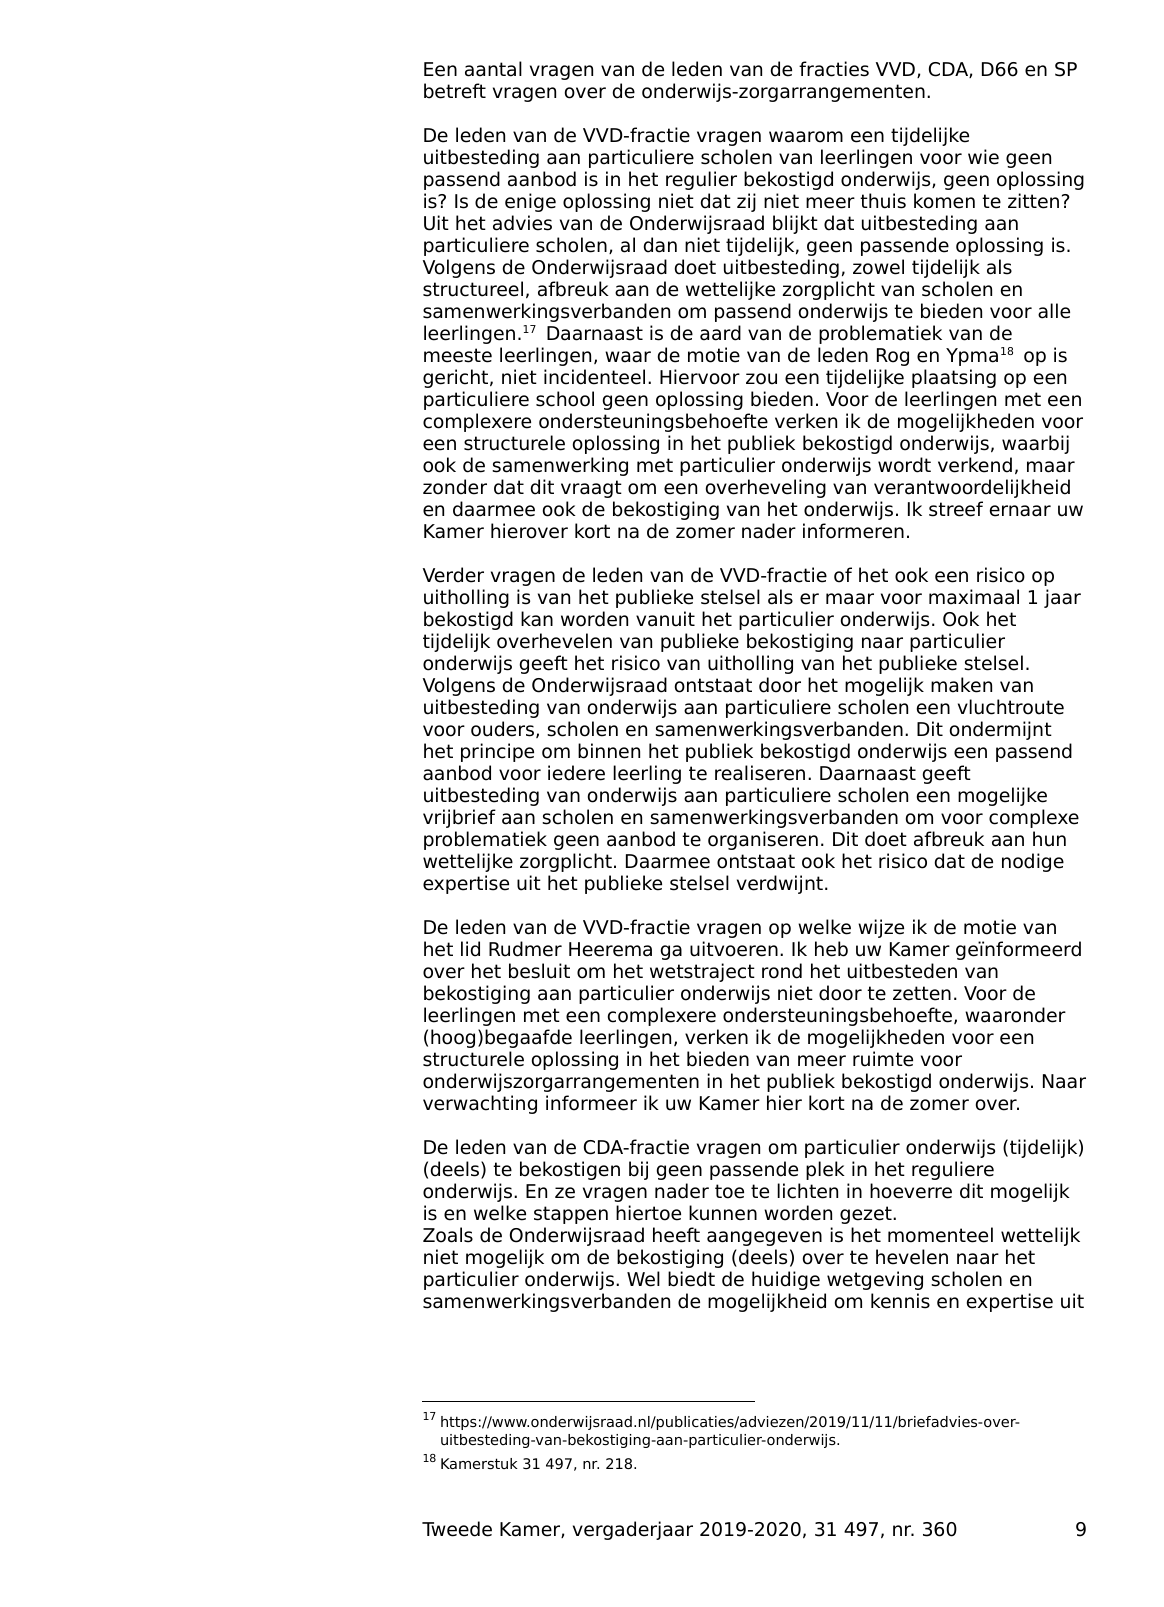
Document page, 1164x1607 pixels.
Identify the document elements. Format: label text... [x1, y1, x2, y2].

text De leden van de VVD-fractie vragen op welke wijze ik de motie van het lid Rudmer Heerema ga uitvoeren. Ik heb uw Kamer geïnformeerd over het besluit om het wetstraject rond het uitbesteden van bekostiging aan particulier onderwijs niet door te zetten. Voor de leerlingen met een complexere ondersteuningsbehoefte, waaronder (hoog)begaafde leerlingen, verken ik de mogelijkheden voor een structurele oplossing in het bieden van meer ruimte voor onderwijszorgarrangementen in het publiek bekostigd onderwijs. Naar verwachting informeer ik uw Kamer hier kort na de zomer over. [422, 917, 1087, 1115]
text Kamerstuk 31 497, nr. 218. [422, 1452, 1087, 1474]
text Verder vragen de leden van de VVD-fractie of het ook een risico op uitholling is van het publieke stelsel als er maar voor maximaal 1 jaar bekostigd kan worden vanuit het particulier onderwijs. Ook het tijdelijk overhevelen van publieke bekostiging naar particulier onderwijs geeft het risico van uitholling van het publieke stelsel. Volgens de Onderwijsraad ontstaat door het mogelijk maken van uitbesteding van onderwijs aan particuliere scholen een vluchtroute voor ouders, scholen en samenwerkingsverbanden. Dit ondermijnt het principe om binnen het publiek bekostigd onderwijs een passend aanbod voor iedere leerling te realiseren. Daarnaast geeft uitbesteding van onderwijs aan particuliere scholen een mogelijke vrijbrief aan scholen en samenwerkingsverbanden om voor complexe problematiek geen aanbod te organiseren. Dit doet afbreuk aan hun wettelijke zorgplicht. Daarmee ontstaat ook het risico dat de nodige expertise uit het publieke stelsel verdwijnt. [422, 565, 1087, 895]
text De leden van de CDA-fractie vragen om particulier onderwijs (tijdelijk) (deels) te bekostigen bij geen passende plek in het reguliere onderwijs. En ze vragen nader toe te lichten in hoeverre dit mogelijk is en welke stappen hiertoe kunnen worden gezet. [422, 1137, 1087, 1225]
text Een aantal vragen van de leden van de fracties VVD, CDA, D66 en SP betreft vragen over de onderwijs-zorgarrangementen. [422, 59, 1087, 103]
text Zoals de Onderwijsraad heeft aangegeven is het momenteel wettelijk niet mogelijk om de bekostiging (deels) over te hevelen naar het particulier onderwijs. Wel biedt de huidige wetgeving scholen en samenwerkingsverbanden de mogelijkheid om kennis en expertise uit [422, 1225, 1087, 1313]
text https://www.onderwijsraad.nl/publicaties/adviezen/2019/11/11/briefadvies-over-uitbesteding-van-bekostiging-aan-particulier-onderwijs. [422, 1410, 1087, 1449]
text De leden van de VVD-fractie vragen waarom een tijdelijke uitbesteding aan particuliere scholen van leerlingen voor wie geen passend aanbod is in het regulier bekostigd onderwijs, geen oplossing is? Is de enige oplossing niet dat zij niet meer thuis komen te zitten? Uit het advies van de Onderwijsraad blijkt dat uitbesteding aan particuliere scholen, al dan niet tijdelijk, geen passende oplossing is. Volgens de Onderwijsraad doet uitbesteding, zowel tijdelijk als structureel, afbreuk aan de wettelijke zorgplicht van scholen en samenwerkingsverbanden om passend onderwijs te bieden voor alle leerlingen. Daarnaast is de aard van de problematiek van de meeste leerlingen, waar de motie van de leden Rog en Ypma op is gericht, niet incidenteel. Hiervoor zou een tijdelijke plaatsing op een particuliere school geen oplossing bieden. Voor de leerlingen met een complexere ondersteuningsbehoefte verken ik de mogelijkheden voor een structurele oplossing in het publiek bekostigd onderwijs, waarbij ook de samenwerking met particulier onderwijs wordt verkend, maar zonder dat dit vraagt om een overheveling van verantwoordelijkheid en daarmee ook de bekostiging van het onderwijs. Ik streef ernaar uw Kamer hierover kort na de zomer nader informeren. [422, 125, 1087, 543]
